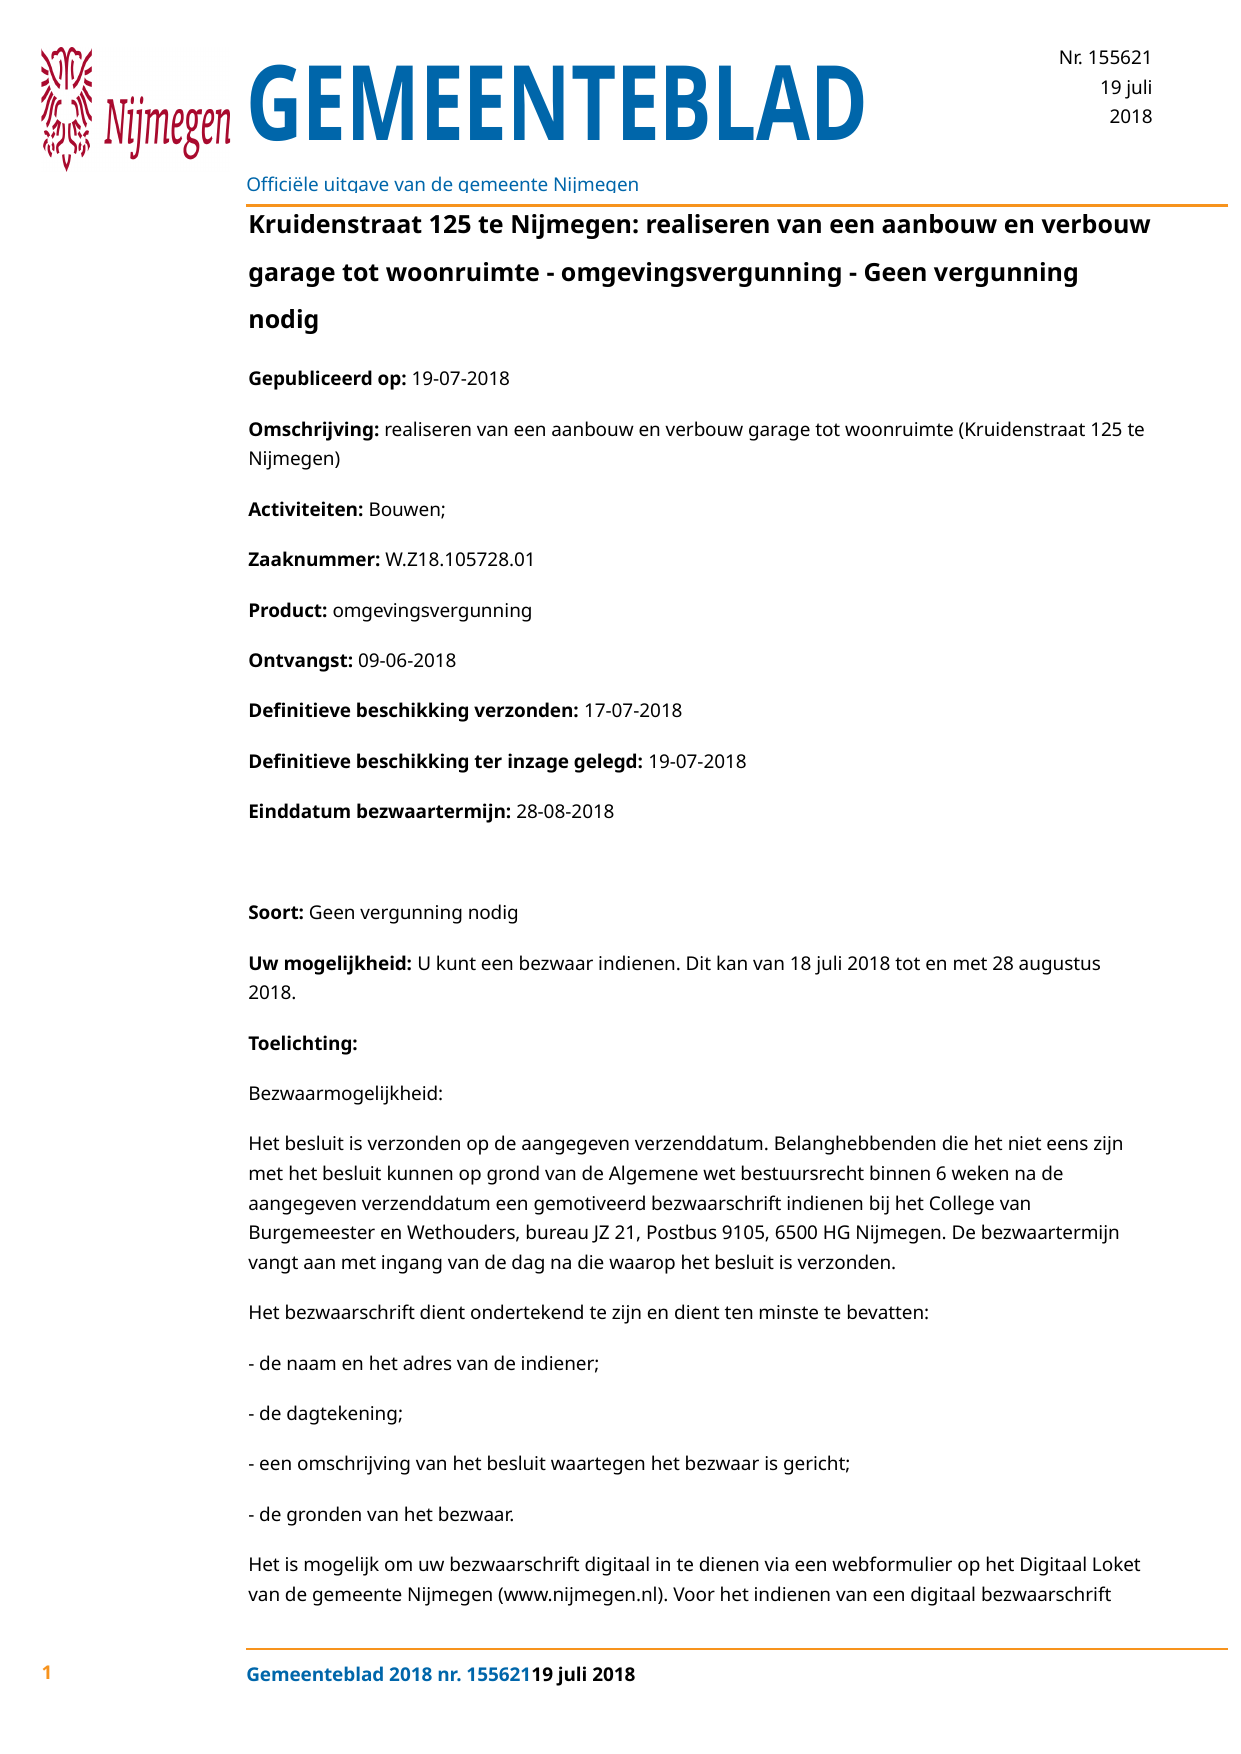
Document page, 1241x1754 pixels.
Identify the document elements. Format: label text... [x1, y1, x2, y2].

text - een omschrijving van het besluit waartegen het bezwaar is gericht; [248, 1451, 1152, 1476]
text - de naam en het adres van de indiener; [248, 1350, 1152, 1375]
text Einddatum bezwaartermijn: 28-08-2018 [248, 798, 1152, 824]
text Toelichting: [248, 1030, 1152, 1055]
text Gepubliceerd op: 19-07-2018 [248, 366, 1152, 391]
text Activiteiten: Bouwen; [248, 496, 1152, 522]
text Omschrijving: realiseren van een aanbouw en verbouw garage tot woonruimte (Kruidenstraat 125 te Nijmegen) [248, 416, 1152, 471]
text - de dagtekening; [248, 1400, 1152, 1426]
text Definitieve beschikking ter inzage gelegd: 19-07-2018 [248, 748, 1152, 774]
text Soort: Geen vergunning nodig [248, 899, 1152, 925]
text Het is mogelijk om uw bezwaarschrift digitaal in te dienen via een webformulier op het Digitaal Loket van de gemeente Nijmegen (www.nijmegen.nl). Voor het indienen van een digitaal bezwaarschrift [248, 1551, 1152, 1607]
picture [41, 47, 231, 172]
text - de gronden van het bezwaar. [248, 1501, 1152, 1527]
text Uw mogelijkheid: U kunt een bezwaar indienen. Dit kan van 18 juli 2018 tot en met 28 augustus 2018. [248, 950, 1152, 1005]
text Kruidenstraat 125 te Nijmegen: realiseren van een aanbouw en verbouw garage tot woonruimte - omgevingsvergunning - Geen vergunning nodig [248, 207, 1152, 336]
text Zaaknummer: W.Z18.105728.01 [248, 546, 1152, 572]
text Het bezwaarschrift dient ondertekend te zijn en dient ten minste te bevatten: [248, 1299, 1152, 1325]
text Product: omgevingsvergunning [248, 597, 1152, 622]
text Het besluit is verzonden op de aangegeven verzenddatum. Belanghebbenden die het niet eens zijn met het besluit kunnen op grond van de Algemene wet bestuursrecht binnen 6 weken na de aangegeven verzenddatum een gemotiveerd bezwaarschrift indienen bij het College van Burgemeester en Wethouders, bureau JZ 21, Postbus 9105, 6500 HG Nijmegen. De bezwaartermijn vangt aan met ingang van de dag na die waarop het besluit is verzonden. [248, 1131, 1152, 1274]
text Bezwaarmogelijkheid: [248, 1080, 1152, 1106]
text Definitieve beschikking verzonden: 17-07-2018 [248, 698, 1152, 723]
text Ontvangst: 09-06-2018 [248, 647, 1152, 673]
